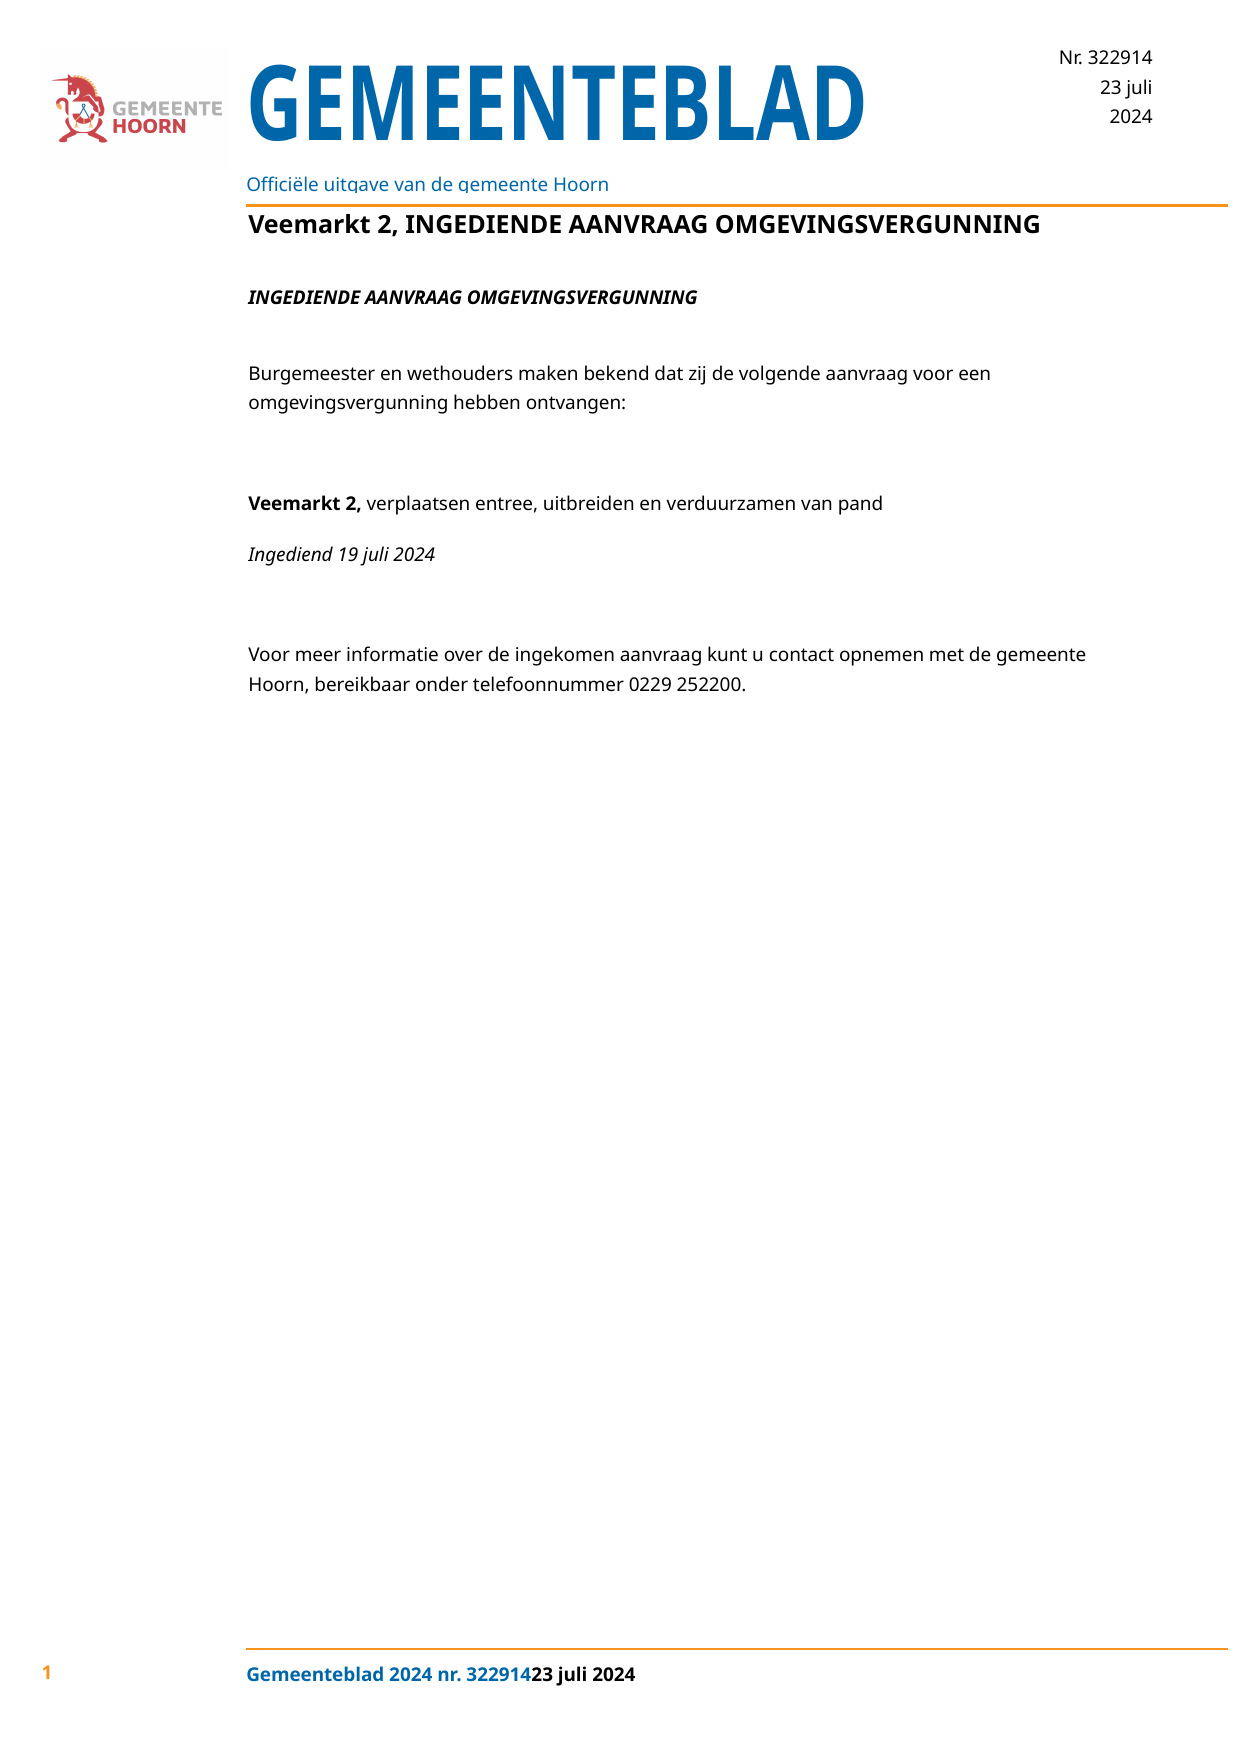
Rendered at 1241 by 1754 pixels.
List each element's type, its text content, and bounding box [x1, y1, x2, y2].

text Veemarkt 2, INGEDIENDE AANVRAAG OMGEVINGSVERGUNNING [248, 207, 1152, 241]
text Voor meer informatie over de ingekomen aanvraag kunt u contact opnemen met de gemeente Hoorn, bereikbaar onder telefoonnummer 0229 252200. [248, 642, 1152, 697]
text Ingediend 19 juli 2024 [248, 541, 1152, 567]
text Burgemeester en wethouders maken bekend dat zij de volgende aanvraag voor een omgevingsvergunning hebben ontvangen: [248, 360, 1152, 415]
text Veemarkt 2, verplaatsen entree, uitbreiden en verduurzamen van pand [248, 490, 1152, 516]
text INGEDIENDE AANVRAAG OMGEVINGSVERGUNNING [248, 284, 1152, 309]
picture [41, 47, 231, 172]
